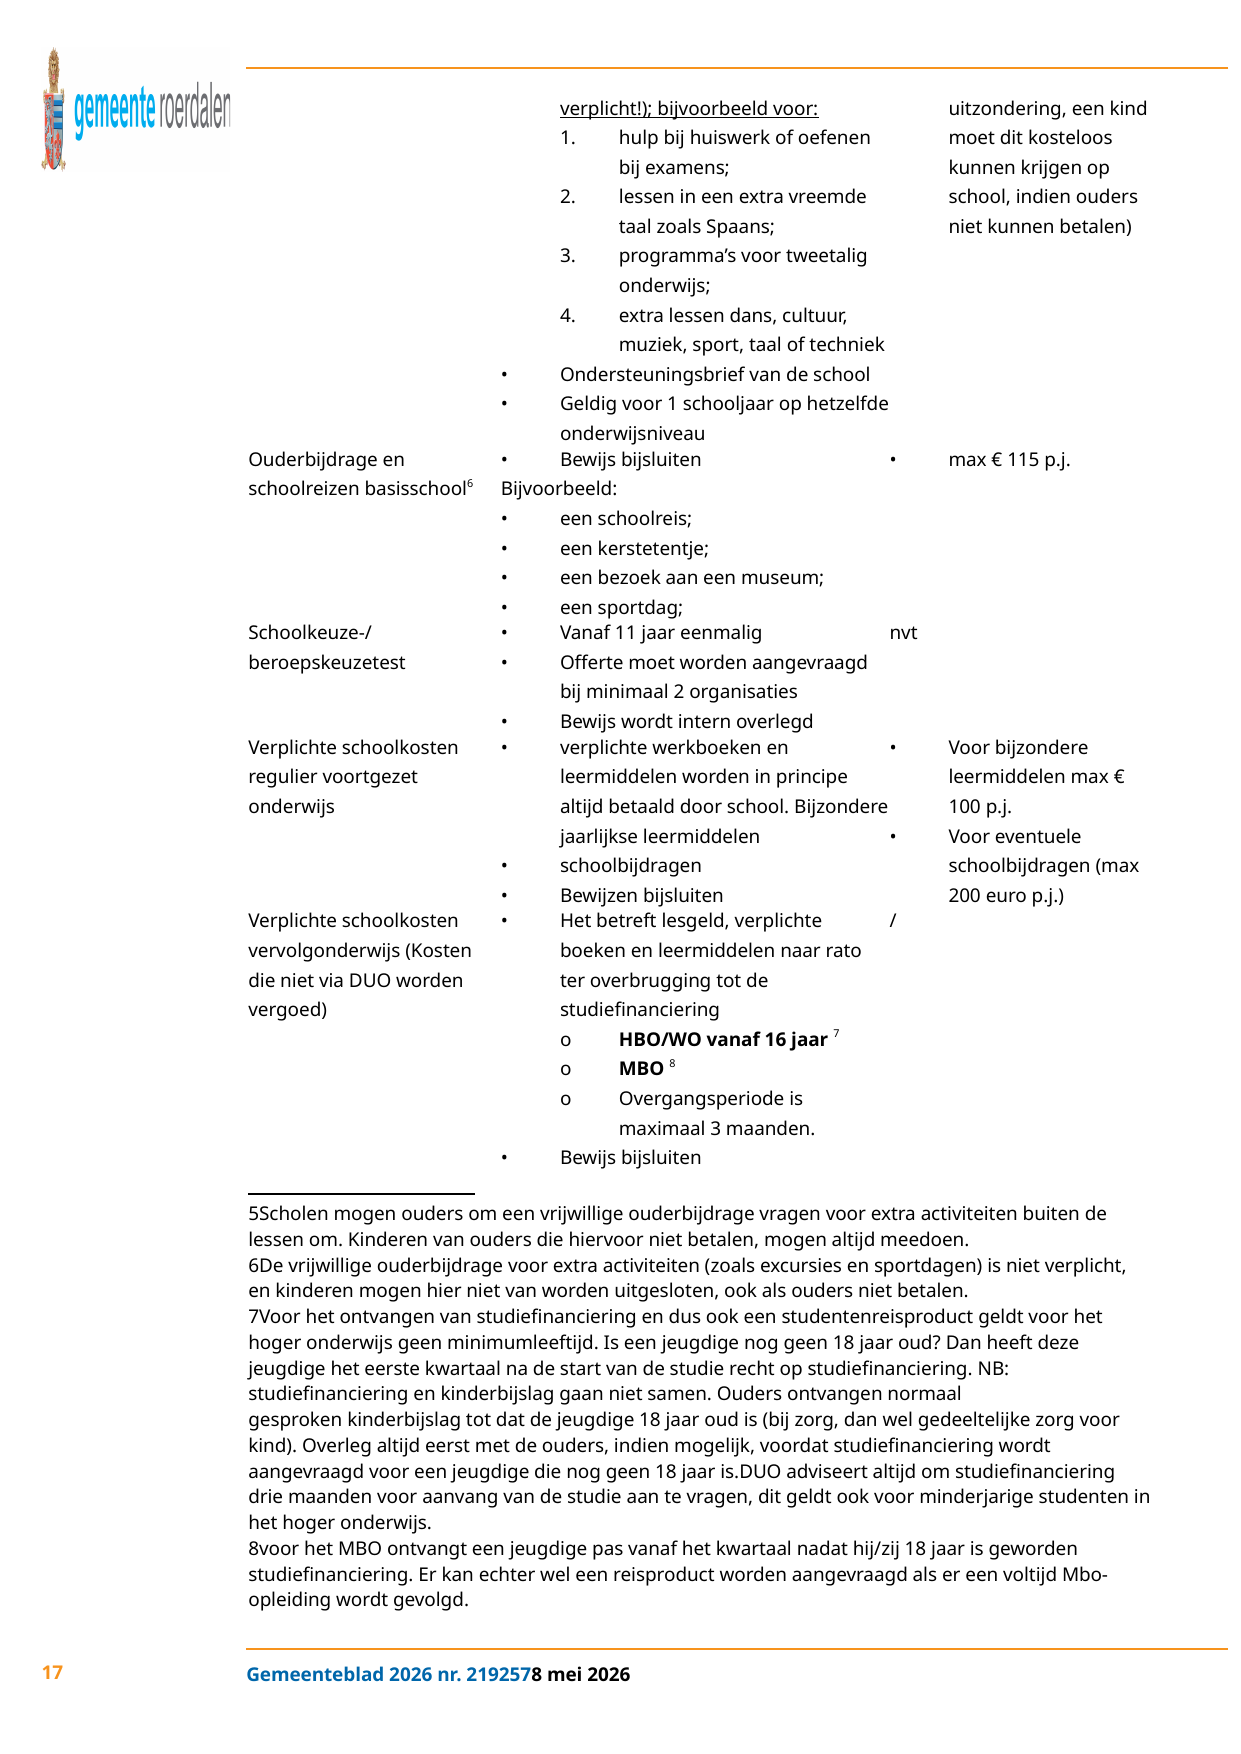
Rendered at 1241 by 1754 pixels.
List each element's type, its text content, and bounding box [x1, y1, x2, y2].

table_cell / [889, 908, 1152, 1170]
table_cell verplichte werkboeken en leermiddelen worden in principe altijd betaald door school. Bijzondere jaarlijkse leermiddelen schoolbijdragen Bewijzen bijsluiten [501, 734, 889, 908]
table_cell Ouderbijdrage en schoolreizen basisschool [248, 446, 501, 619]
table_cell Verplichte schoolkosten vervolgonderwijs (Kosten die niet via DUO worden vergoed) [248, 908, 501, 1170]
table_cell Voor bijzondere leermiddelen max € 100 p.j. Voor eventuele schoolbijdragen (max 200 euro p.j.) [889, 734, 1152, 908]
table_cell Verplichte schoolkosten regulier voortgezet onderwijs [248, 734, 501, 908]
picture [41, 47, 231, 172]
table_cell Schoolkeuze-/beroepskeuzetest [248, 620, 501, 734]
table_cell uitzondering, een kind moet dit kosteloos kunnen krijgen op school, indien ouders niet kunnen betalen) [889, 95, 1152, 446]
table_cell Het betreft lesgeld, verplichte boeken en leermiddelen naar rato ter overbrugging tot de studiefinanciering HBO/WO vanaf 16 jaar MBO Overgangsperiode is maximaal 3 maanden. Bewijs bijsluiten [501, 908, 889, 1170]
table_cell max € 115 p.j. [889, 446, 1152, 619]
table_cell Vanaf 11 jaar eenmalig Offerte moet worden aangevraagd bij minimaal 2 organisaties Bewijs wordt intern overlegd [501, 620, 889, 734]
table_cell verplicht!); bijvoorbeeld voor: hulp bij huiswerk of oefenen bij examens; lessen in een extra vreemde taal zoals Spaans; programma’s voor tweetalig onderwijs; extra lessen dans, cultuur, muziek, sport, taal of techniek Ondersteuningsbrief van de school Geldig voor 1 schooljaar op hetzelfde onderwijsniveau [501, 95, 889, 446]
table_cell [248, 95, 501, 446]
table_cell nvt [889, 620, 1152, 734]
table_cell Bewijs bijsluiten Bijvoorbeeld: een schoolreis; een kerstetentje; een bezoek aan een museum; een sportdag; [501, 446, 889, 619]
